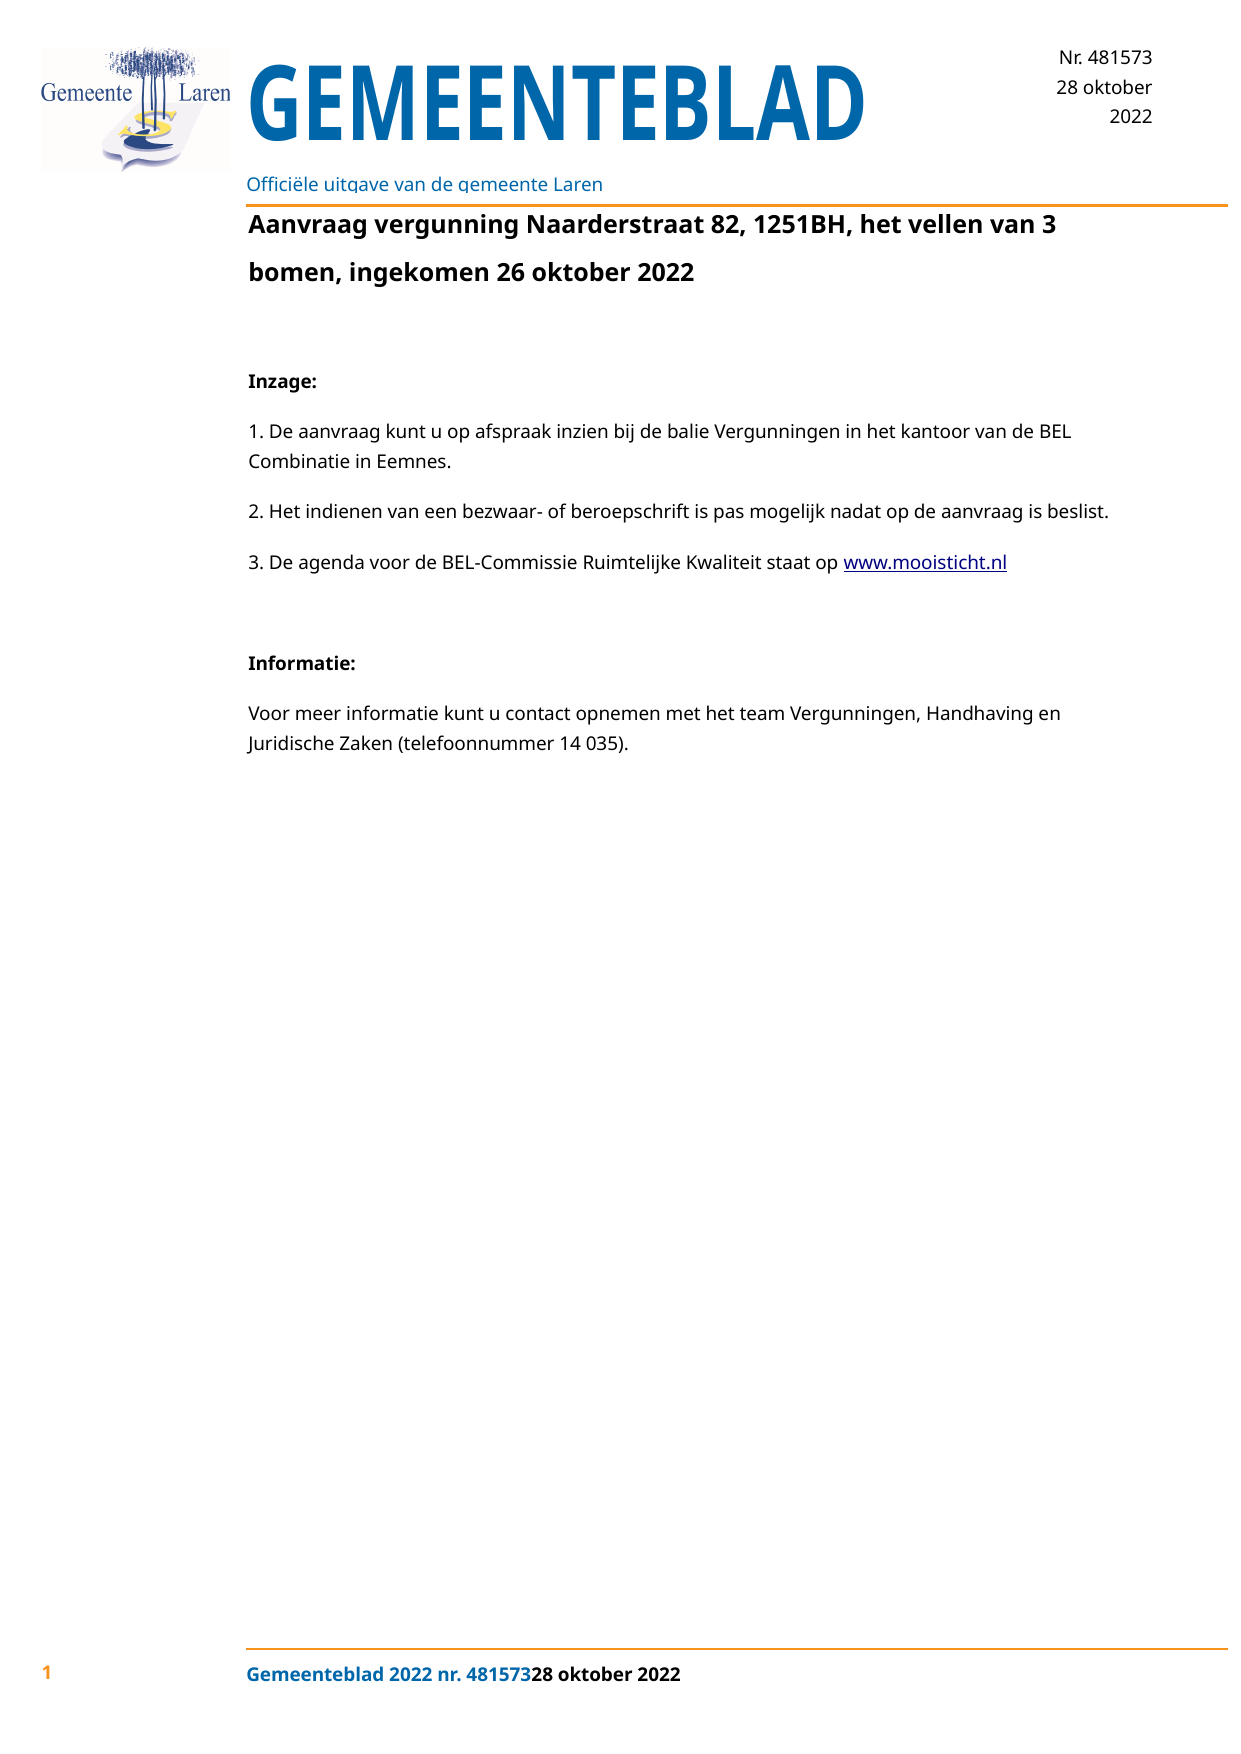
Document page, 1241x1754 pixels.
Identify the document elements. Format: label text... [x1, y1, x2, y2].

text 3. De agenda voor de BEL-Commissie Ruimtelijke Kwaliteit staat op www.mooisticht.nl [248, 549, 1152, 575]
text Voor meer informatie kunt u contact opnemen met het team Vergunningen, Handhaving en Juridische Zaken (telefoonnummer 14 035). [248, 700, 1152, 756]
text Informatie: [248, 650, 1152, 676]
picture [41, 47, 231, 172]
text Aanvraag vergunning Naarderstraat 82, 1251BH, het vellen van 3 bomen, ingekomen 26 oktober 2022 [248, 207, 1152, 288]
text 2. Het indienen van een bezwaar- of beroepschrift is pas mogelijk nadat op de aanvraag is beslist. [248, 499, 1152, 524]
text 1. De aanvraag kunt u op afspraak inzien bij de balie Vergunningen in het kantoor van de BEL Combinatie in Eemnes. [248, 419, 1152, 474]
text Inzage: [248, 368, 1152, 394]
